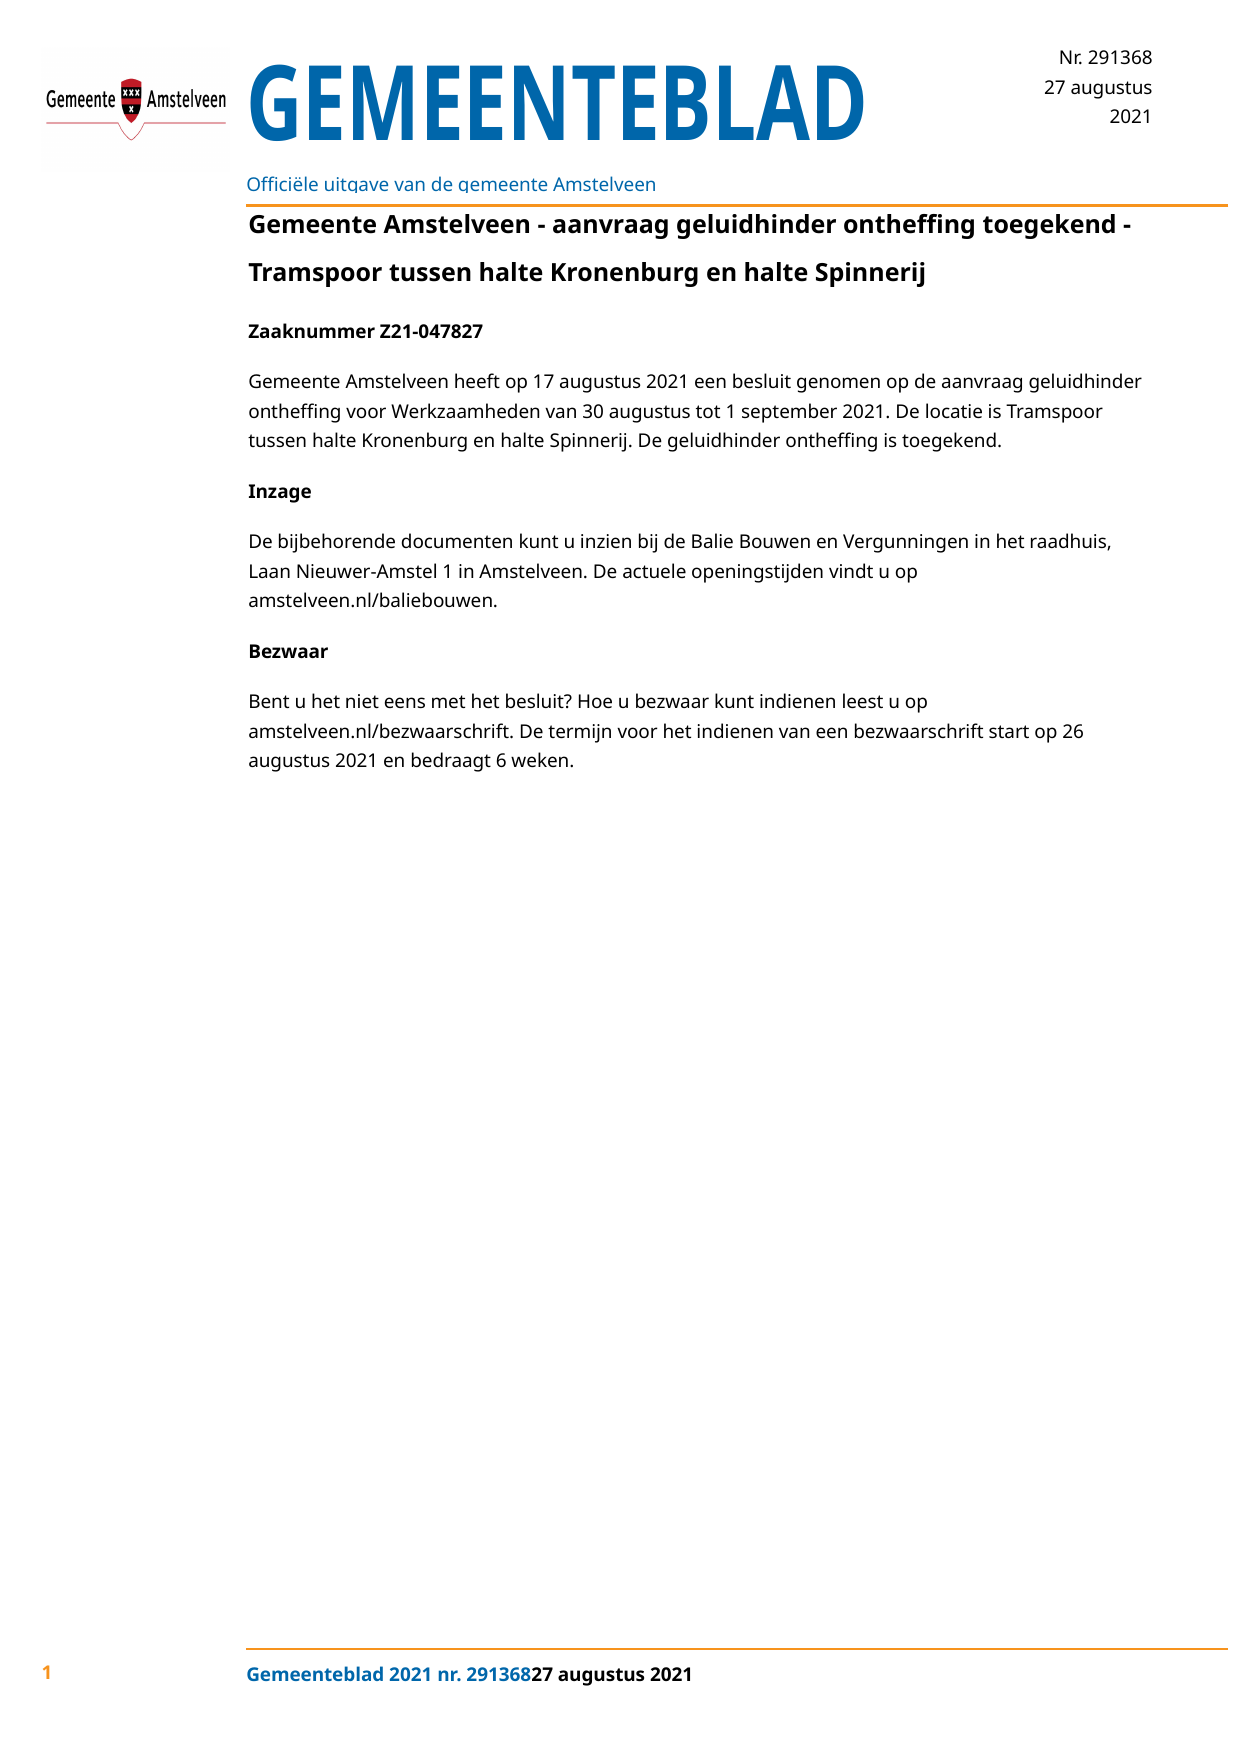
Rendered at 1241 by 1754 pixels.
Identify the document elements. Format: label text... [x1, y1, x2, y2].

picture [41, 47, 231, 172]
text De bijbehorende documenten kunt u inzien bij de Balie Bouwen en Vergunningen in het raadhuis, Laan Nieuwer-Amstel 1 in Amstelveen. De actuele openingstijden vindt u op amstelveen.nl/baliebouwen. [248, 528, 1152, 613]
text Inzage [248, 478, 1152, 504]
text Bent u het niet eens met het besluit? Hoe u bezwaar kunt indienen leest u op amstelveen.nl/bezwaarschrift. De termijn voor het indienen van een bezwaarschrift start op 26 augustus 2021 en bedraagt 6 weken. [248, 688, 1152, 773]
text Zaaknummer Z21-047827 [248, 318, 1152, 344]
text Bezwaar [248, 638, 1152, 664]
text Gemeente Amstelveen - aanvraag geluidhinder ontheffing toegekend - Tramspoor tussen halte Kronenburg en halte Spinnerij [248, 207, 1152, 288]
text Gemeente Amstelveen heeft op 17 augustus 2021 een besluit genomen op de aanvraag geluidhinder ontheffing voor Werkzaamheden van 30 augustus tot 1 september 2021. De locatie is Tramspoor tussen halte Kronenburg en halte Spinnerij. De geluidhinder ontheffing is toegekend. [248, 368, 1152, 453]
